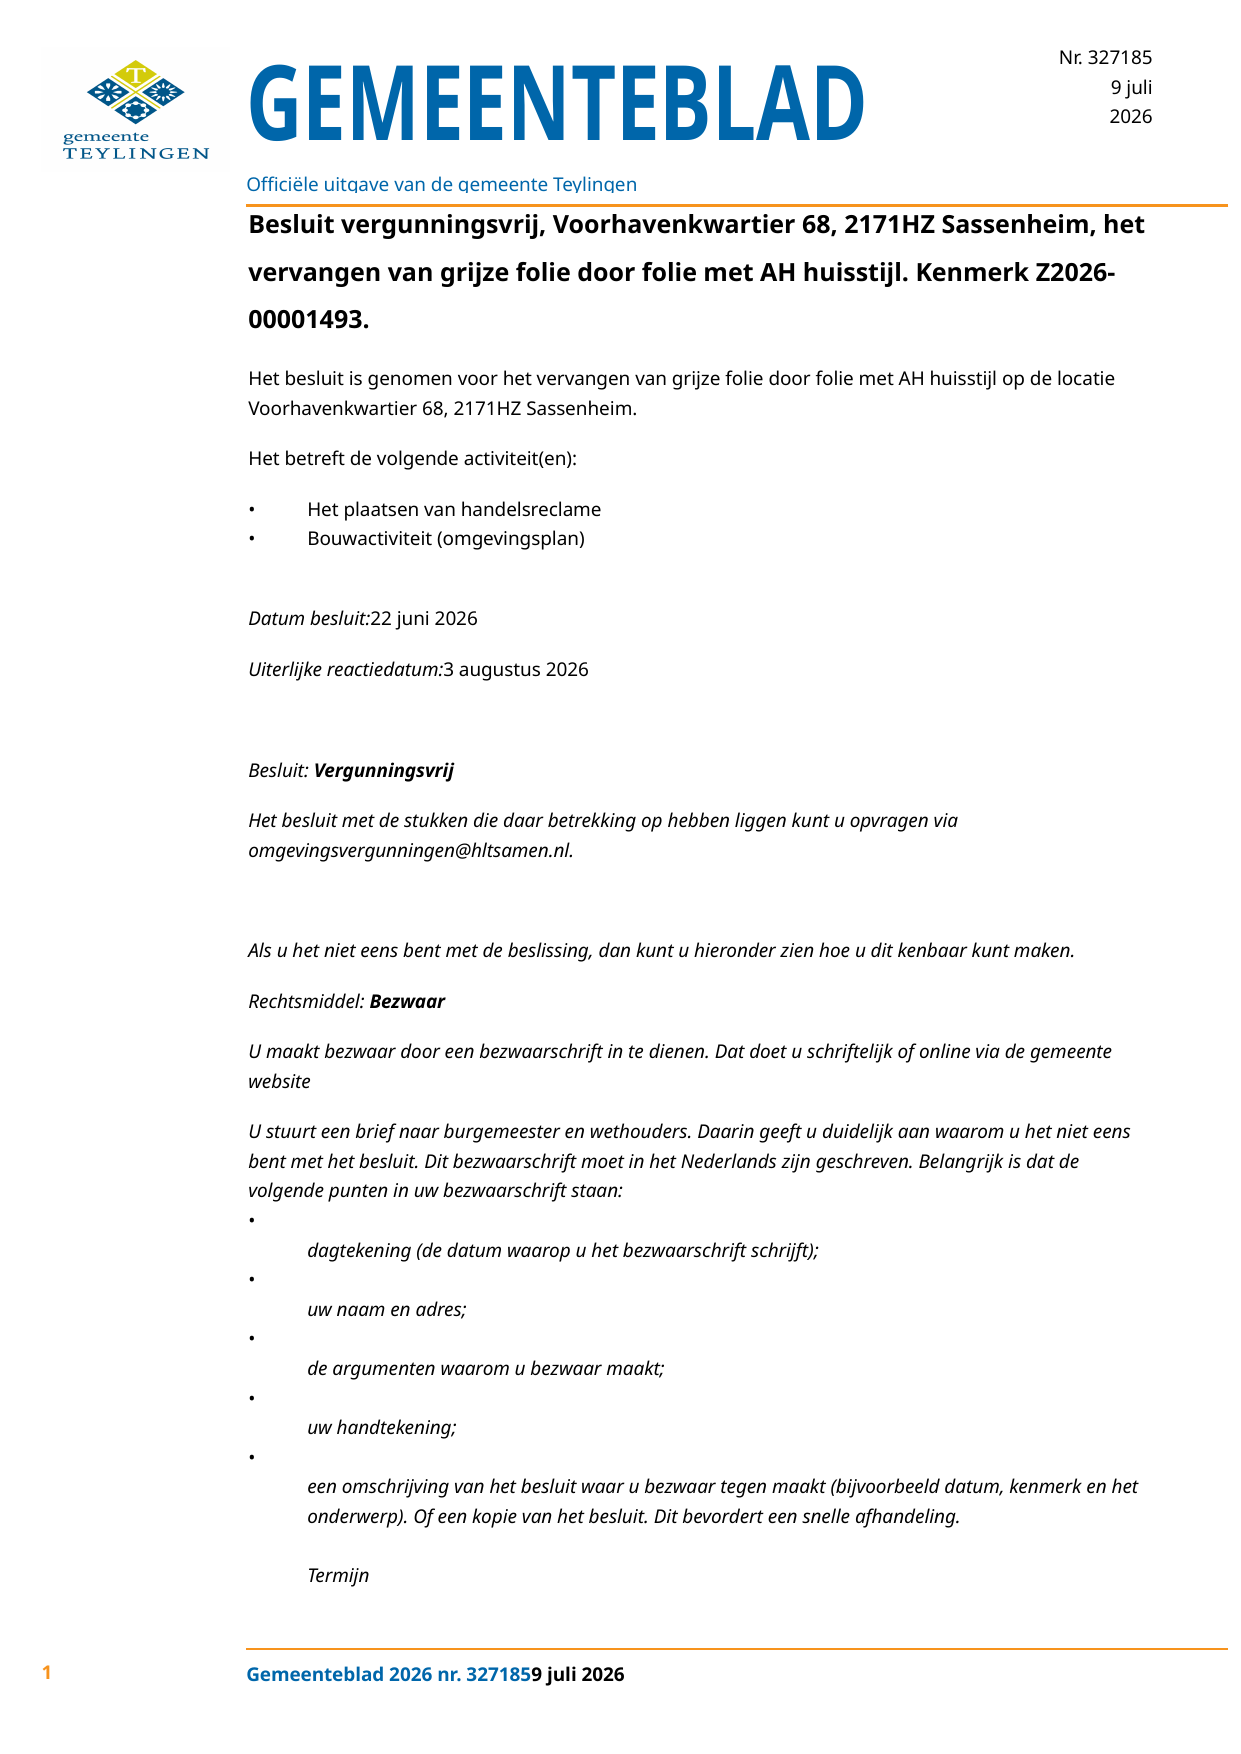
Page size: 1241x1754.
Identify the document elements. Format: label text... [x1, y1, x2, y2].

list uw naam en adres; [248, 1296, 1152, 1322]
list een omschrijving van het besluit waar u bezwaar tegen maakt (bijvoorbeeld datum, kenmerk en het onderwerp). Of een kopie van het besluit. Dit bevordert een snelle afhandeling. [248, 1473, 1152, 1529]
list dagtekening (de datum waarop u het bezwaarschrift schrijft); [248, 1237, 1152, 1262]
text Besluit vergunningsvrij, Voorhavenkwartier 68, 2171HZ Sassenheim, het vervangen van grijze folie door folie met AH huisstijl. Kenmerk Z2026-00001493. [248, 207, 1152, 336]
text U maakt bezwaar door een bezwaarschrift in te dienen. Dat doet u schriftelijk of online via de gemeente website [248, 1038, 1152, 1094]
list Het plaatsen van handelsreclame [248, 496, 1152, 522]
text Rechtsmiddel: Bezwaar [248, 988, 1152, 1014]
list uw handtekening; [248, 1414, 1152, 1440]
list Bouwactiviteit (omgevingsplan) [248, 526, 1152, 551]
text Uiterlijke reactiedatum:3 augustus 2026 [248, 656, 1152, 682]
text Het besluit is genomen voor het vervangen van grijze folie door folie met AH huisstijl op de locatie Voorhavenkwartier 68, 2171HZ Sassenheim. [248, 366, 1152, 421]
list Termijn [248, 1562, 1152, 1588]
text Datum besluit:22 juni 2026 [248, 606, 1152, 631]
picture [41, 47, 231, 172]
text Als u het niet eens bent met de beslissing, dan kunt u hieronder zien hoe u dit kenbaar kunt maken. [248, 938, 1152, 963]
text U stuurt een brief naar burgemeester en wethouders. Daarin geeft u duidelijk aan waarom u het niet eens bent met het besluit. Dit bezwaarschrift moet in het Nederlands zijn geschreven. Belangrijk is dat de volgende punten in uw bezwaarschrift staan: [248, 1118, 1152, 1203]
list de argumenten waarom u bezwaar maakt; [248, 1355, 1152, 1381]
text Besluit: Vergunningsvrij [248, 757, 1152, 782]
text Het betreft de volgende activiteit(en): [248, 446, 1152, 471]
text Het besluit met de stukken die daar betrekking op hebben liggen kunt u opvragen via omgevingsvergunningen@hltsamen.nl. [248, 807, 1152, 862]
